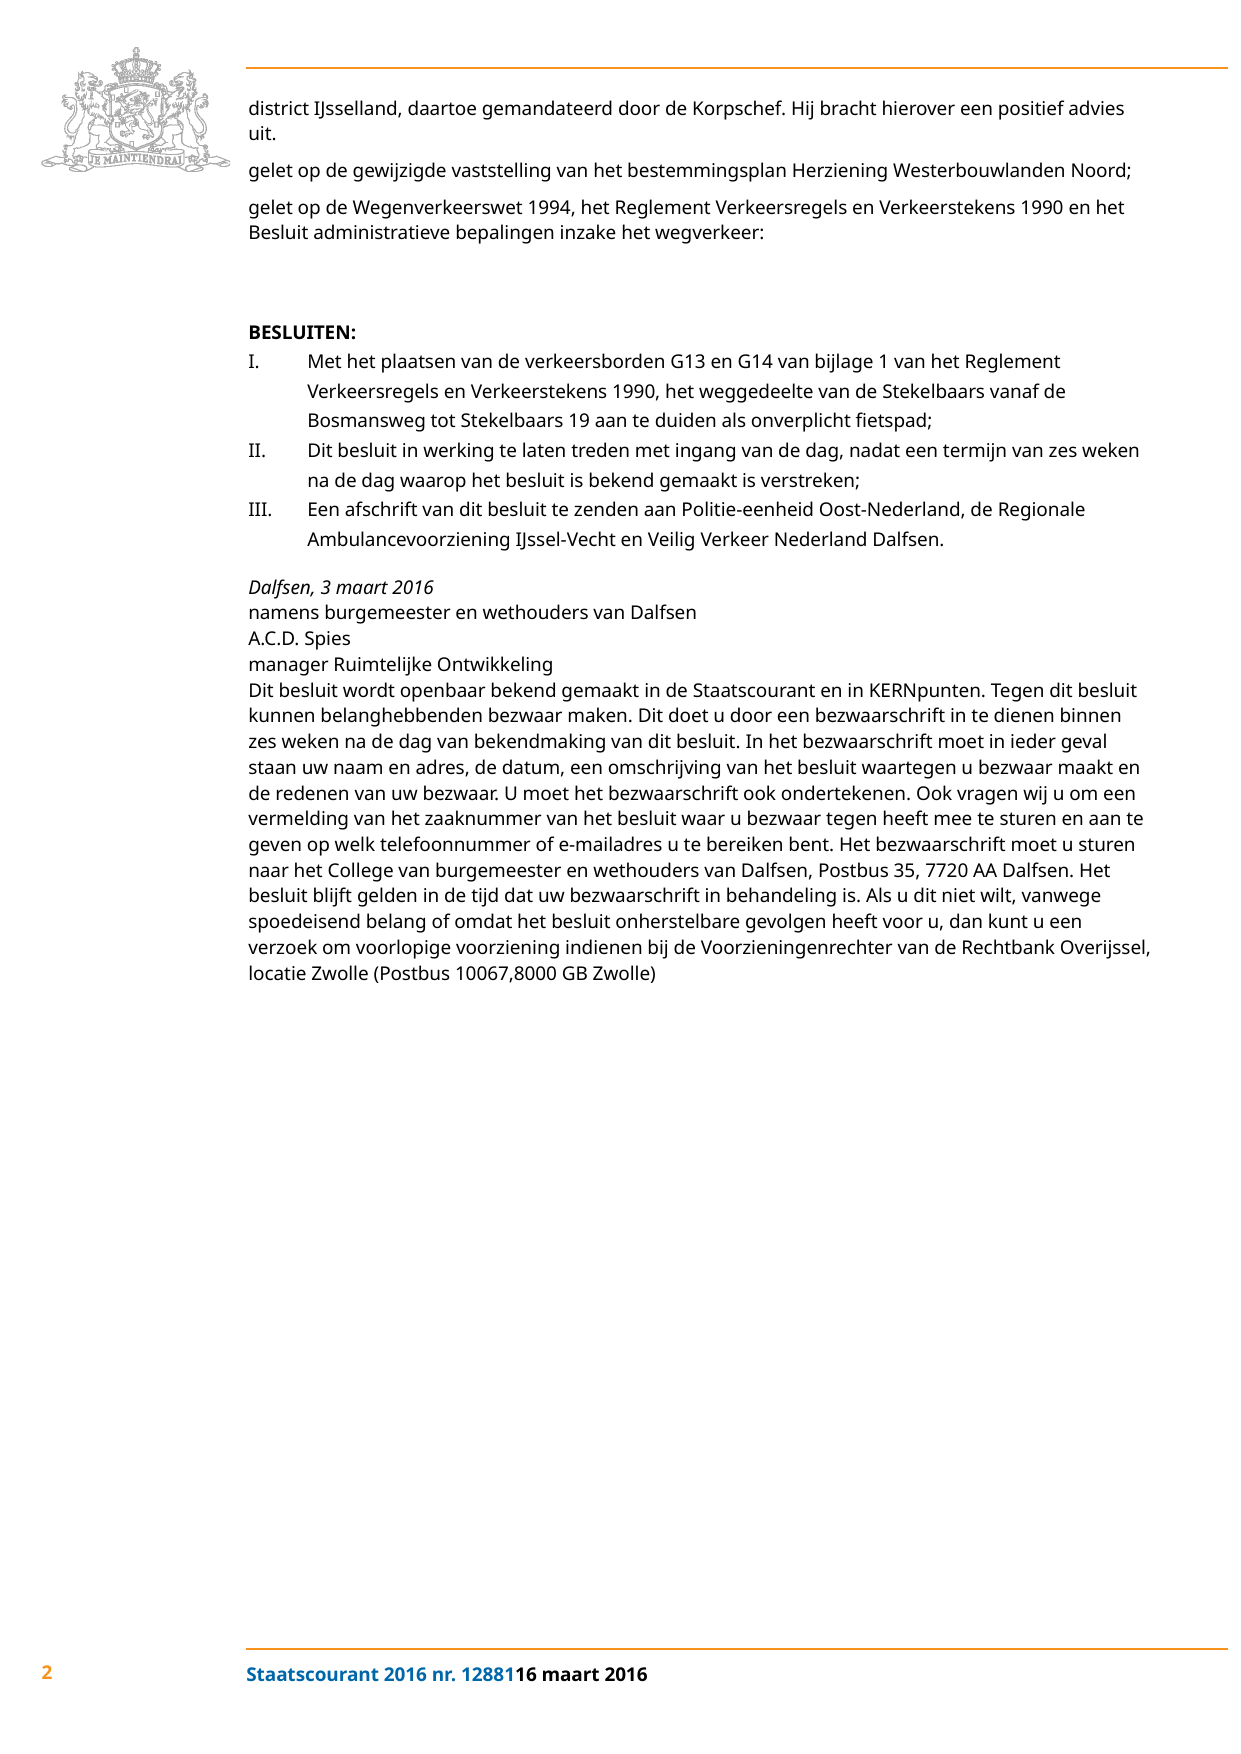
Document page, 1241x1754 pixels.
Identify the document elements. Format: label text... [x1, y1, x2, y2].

text Dit besluit wordt openbaar bekend gemaakt in de Staatscourant en in KERNpunten. Tegen dit besluit kunnen belanghebbenden bezwaar maken. Dit doet u door een bezwaarschrift in te dienen binnen zes weken na de dag van bekendmaking van dit besluit. In het bezwaarschrift moet in ieder geval staan uw naam en adres, de datum, een omschrijving van het besluit waartegen u bezwaar maakt en de redenen van uw bezwaar. U moet het bezwaarschrift ook ondertekenen. Ook vragen wij u om een vermelding van het zaaknummer van het besluit waar u bezwaar tegen heeft mee te sturen en aan te geven op welk telefoonnummer of e-mailadres u te bereiken bent. Het bezwaarschrift moet u sturen naar het College van burgemeester en wethouders van Dalfsen, Postbus 35, 7720 AA Dalfsen. Het besluit blijft gelden in de tijd dat uw bezwaarschrift in behandeling is. Als u dit niet wilt, vanwege spoedeisend belang of omdat het besluit onherstelbare gevolgen heeft voor u, dan kunt u een verzoek om voorlopige voorziening indienen bij de Voorzieningenrechter van de Rechtbank Overijssel, locatie Zwolle (Postbus 10067,8000 GB Zwolle) [248, 677, 1152, 986]
text manager Ruimtelijke Ontwikkeling [248, 651, 1152, 677]
text Dalfsen, 3 maart 2016 [248, 574, 1152, 599]
list Met het plaatsen van de verkeersborden G13 en G14 van bijlage 1 van het Reglement Verkeersregels en Verkeerstekens 1990, het weggedeelte van de Stekelbaars vanaf de Bosmansweg tot Stekelbaars 19 aan te duiden als onverplicht fietspad; [248, 348, 1152, 433]
text gelet op de gewijzigde vaststelling van het bestemmingsplan Herziening Westerbouwlanden Noord; [248, 157, 1152, 183]
picture [41, 47, 231, 172]
list Dit besluit in werking te laten treden met ingang van de dag, nadat een termijn van zes weken na de dag waarop het besluit is bekend gemaakt is verstreken; [248, 437, 1152, 493]
text BESLUITEN: [248, 319, 1152, 345]
list Een afschrift van dit besluit te zenden aan Politie-eenheid Oost-Nederland, de Regionale Ambulancevoorziening IJssel-Vecht en Veilig Verkeer Nederland Dalfsen. [248, 496, 1152, 552]
text gelet op de Wegenverkeerswet 1994, het Reglement Verkeersregels en Verkeerstekens 1990 en het Besluit administratieve bepalingen inzake het wegverkeer: [248, 194, 1152, 245]
text A.C.D. Spies [248, 625, 1152, 651]
text district IJsselland, daartoe gemandateerd door de Korpschef. Hij bracht hierover een positief advies uit. [248, 95, 1152, 146]
text namens burgemeester en wethouders van Dalfsen [248, 599, 1152, 625]
